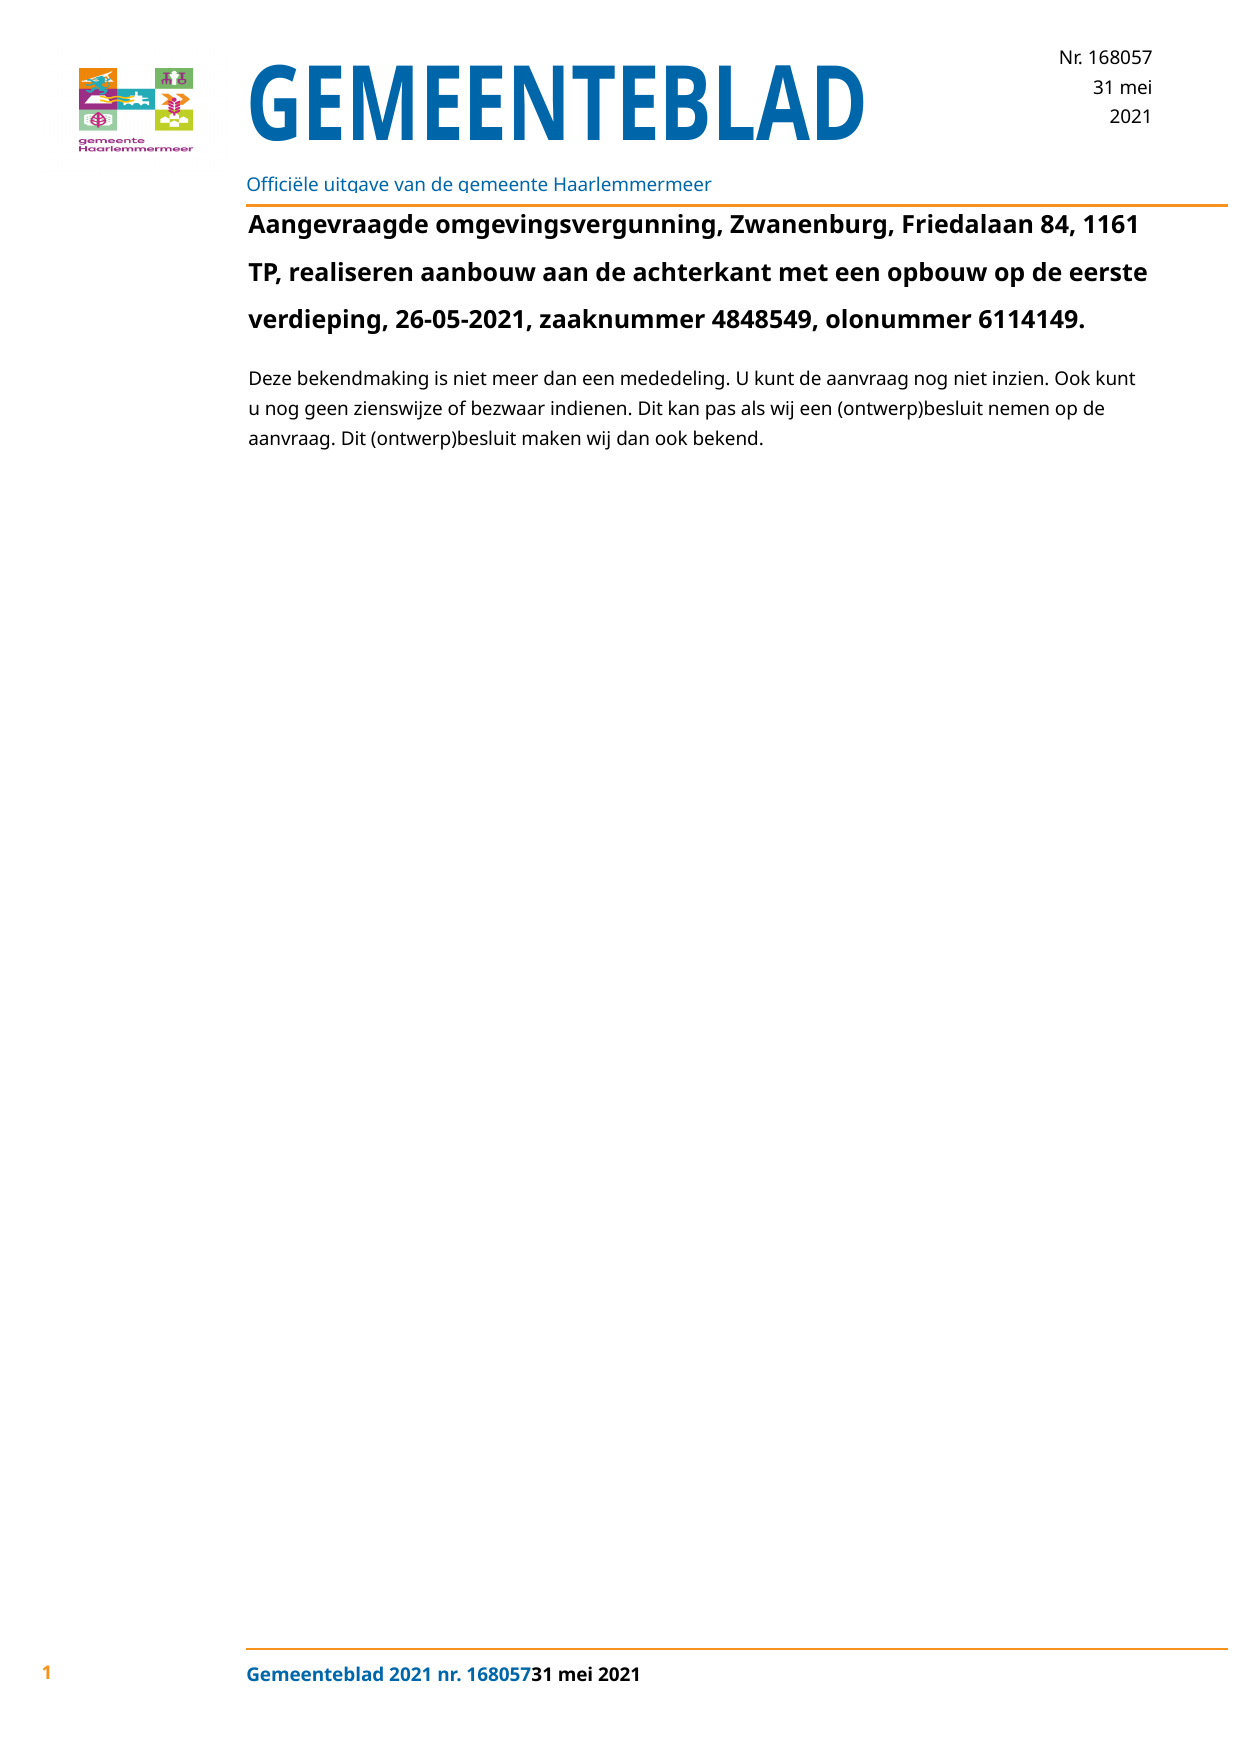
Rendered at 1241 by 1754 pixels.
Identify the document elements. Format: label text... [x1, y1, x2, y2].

picture [41, 47, 231, 172]
text Aangevraagde omgevingsvergunning, Zwanenburg, Friedalaan 84, 1161 TP, realiseren aanbouw aan de achterkant met een opbouw op de eerste verdieping, 26-05-2021, zaaknummer 4848549, olonummer 6114149. [248, 207, 1152, 336]
text Deze bekendmaking is niet meer dan een mededeling. U kunt de aanvraag nog niet inzien. Ook kunt u nog geen zienswijze of bezwaar indienen. Dit kan pas als wij een (ontwerp)besluit nemen op de aanvraag. Dit (ontwerp)besluit maken wij dan ook bekend. [248, 366, 1152, 450]
